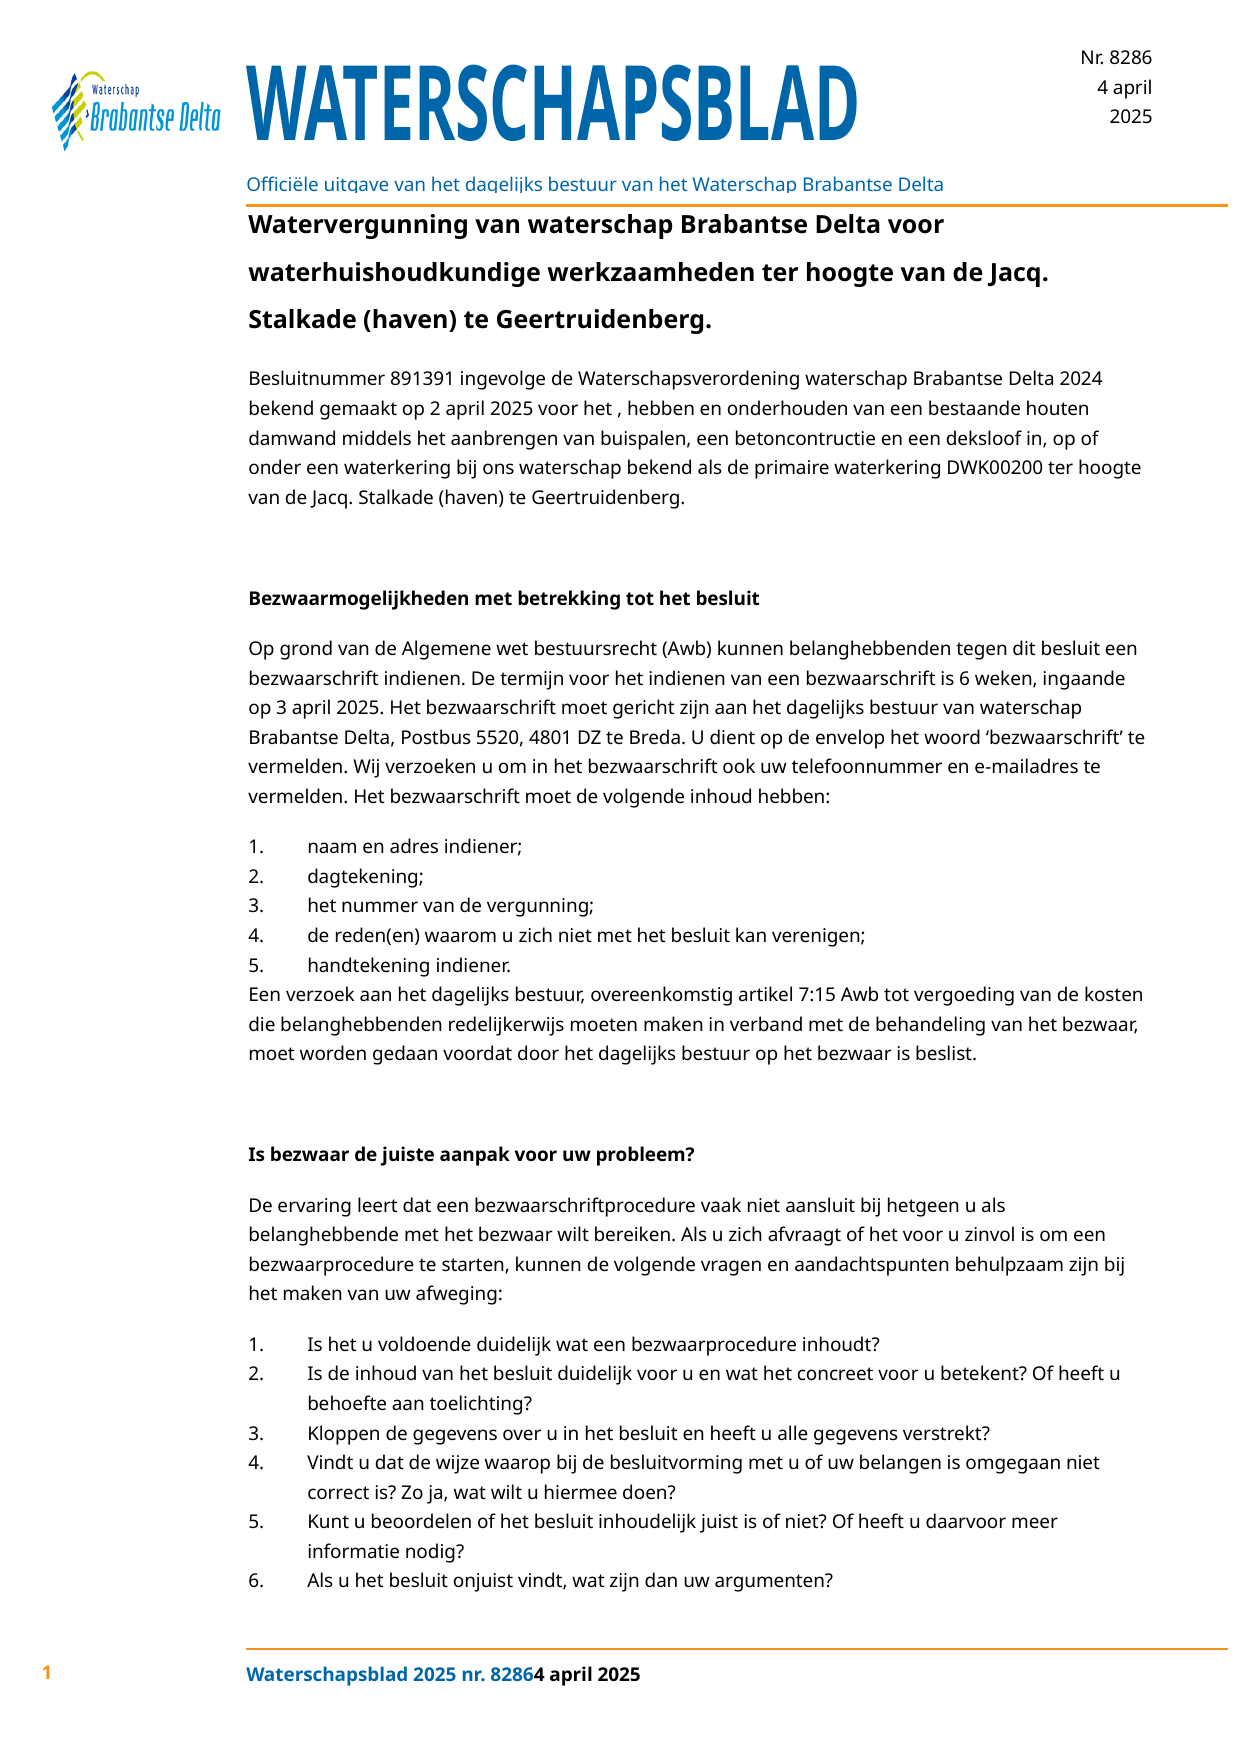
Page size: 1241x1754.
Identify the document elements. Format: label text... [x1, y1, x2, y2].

list Vindt u dat de wijze waarop bij de besluitvorming met u of uw belangen is omgegaan niet correct is? Zo ja, wat wilt u hiermee doen? [248, 1449, 1152, 1504]
text Een verzoek aan het dagelijks bestuur, overeenkomstig artikel 7:15 Awb tot vergoeding van de kosten die belanghebbenden redelijkerwijs moeten maken in verband met de behandeling van het bezwaar, moet worden gedaan voordat door het dagelijks bestuur op het bezwaar is beslist. [248, 981, 1152, 1066]
text Watervergunning van waterschap Brabantse Delta voor waterhuishoudkundige werkzaamheden ter hoogte van de Jacq. Stalkade (haven) te Geertruidenberg. [248, 207, 1152, 336]
list Kunt u beoordelen of het besluit inhoudelijk juist is of niet? Of heeft u daarvoor meer informatie nodig? [248, 1508, 1152, 1564]
list Is de inhoud van het besluit duidelijk voor u en wat het concreet voor u betekent? Of heeft u behoefte aan toelichting? [248, 1361, 1152, 1416]
list het nummer van de vergunning; [248, 893, 1152, 918]
text De ervaring leert dat een bezwaarschriftprocedure vaak niet aansluit bij hetgeen u als belanghebbende met het bezwaar wilt bereiken. Als u zich afvraagt of het voor u zinvol is om een bezwaarprocedure te starten, kunnen de volgende vragen en aandachtspunten behulpzaam zijn bij het maken van uw afweging: [248, 1192, 1152, 1306]
list naam en adres indiener; [248, 833, 1152, 859]
list de reden(en) waarom u zich niet met het besluit kan verenigen; [248, 922, 1152, 948]
text Is bezwaar de juiste aanpak voor uw probleem? [248, 1141, 1152, 1167]
picture [41, 47, 231, 172]
list dagtekening; [248, 863, 1152, 889]
list Als u het besluit onjuist vindt, wat zijn dan uw argumenten? [248, 1568, 1152, 1593]
text Bezwaarmogelijkheden met betrekking tot het besluit [248, 585, 1152, 610]
text Besluitnummer 891391 ingevolge de Waterschapsverordening waterschap Brabantse Delta 2024 bekend gemaakt op 2 april 2025 voor het , hebben en onderhouden van een bestaande houten damwand middels het aanbrengen van buispalen, een betoncontructie en een deksloof in, op of onder een waterkering bij ons waterschap bekend als de primaire waterkering DWK00200 ter hoogte van de Jacq. Stalkade (haven) te Geertruidenberg. [248, 366, 1152, 509]
text Op grond van de Algemene wet bestuursrecht (Awb) kunnen belanghebbenden tegen dit besluit een bezwaarschrift indienen. De termijn voor het indienen van een bezwaarschrift is 6 weken, ingaande op 3 april 2025. Het bezwaarschrift moet gericht zijn aan het dagelijks bestuur van waterschap Brabantse Delta, Postbus 5520, 4801 DZ te Breda. U dient op de envelop het woord ‘bezwaarschrift’ te vermelden. Wij verzoeken u om in het bezwaarschrift ook uw telefoonnummer en e‑mailadres te vermelden. Het bezwaarschrift moet de volgende inhoud hebben: [248, 635, 1152, 809]
list Kloppen de gegevens over u in het besluit en heeft u alle gegevens verstrekt? [248, 1420, 1152, 1445]
list Is het u voldoende duidelijk wat een bezwaarprocedure inhoudt? [248, 1331, 1152, 1357]
list handtekening indiener. [248, 952, 1152, 977]
